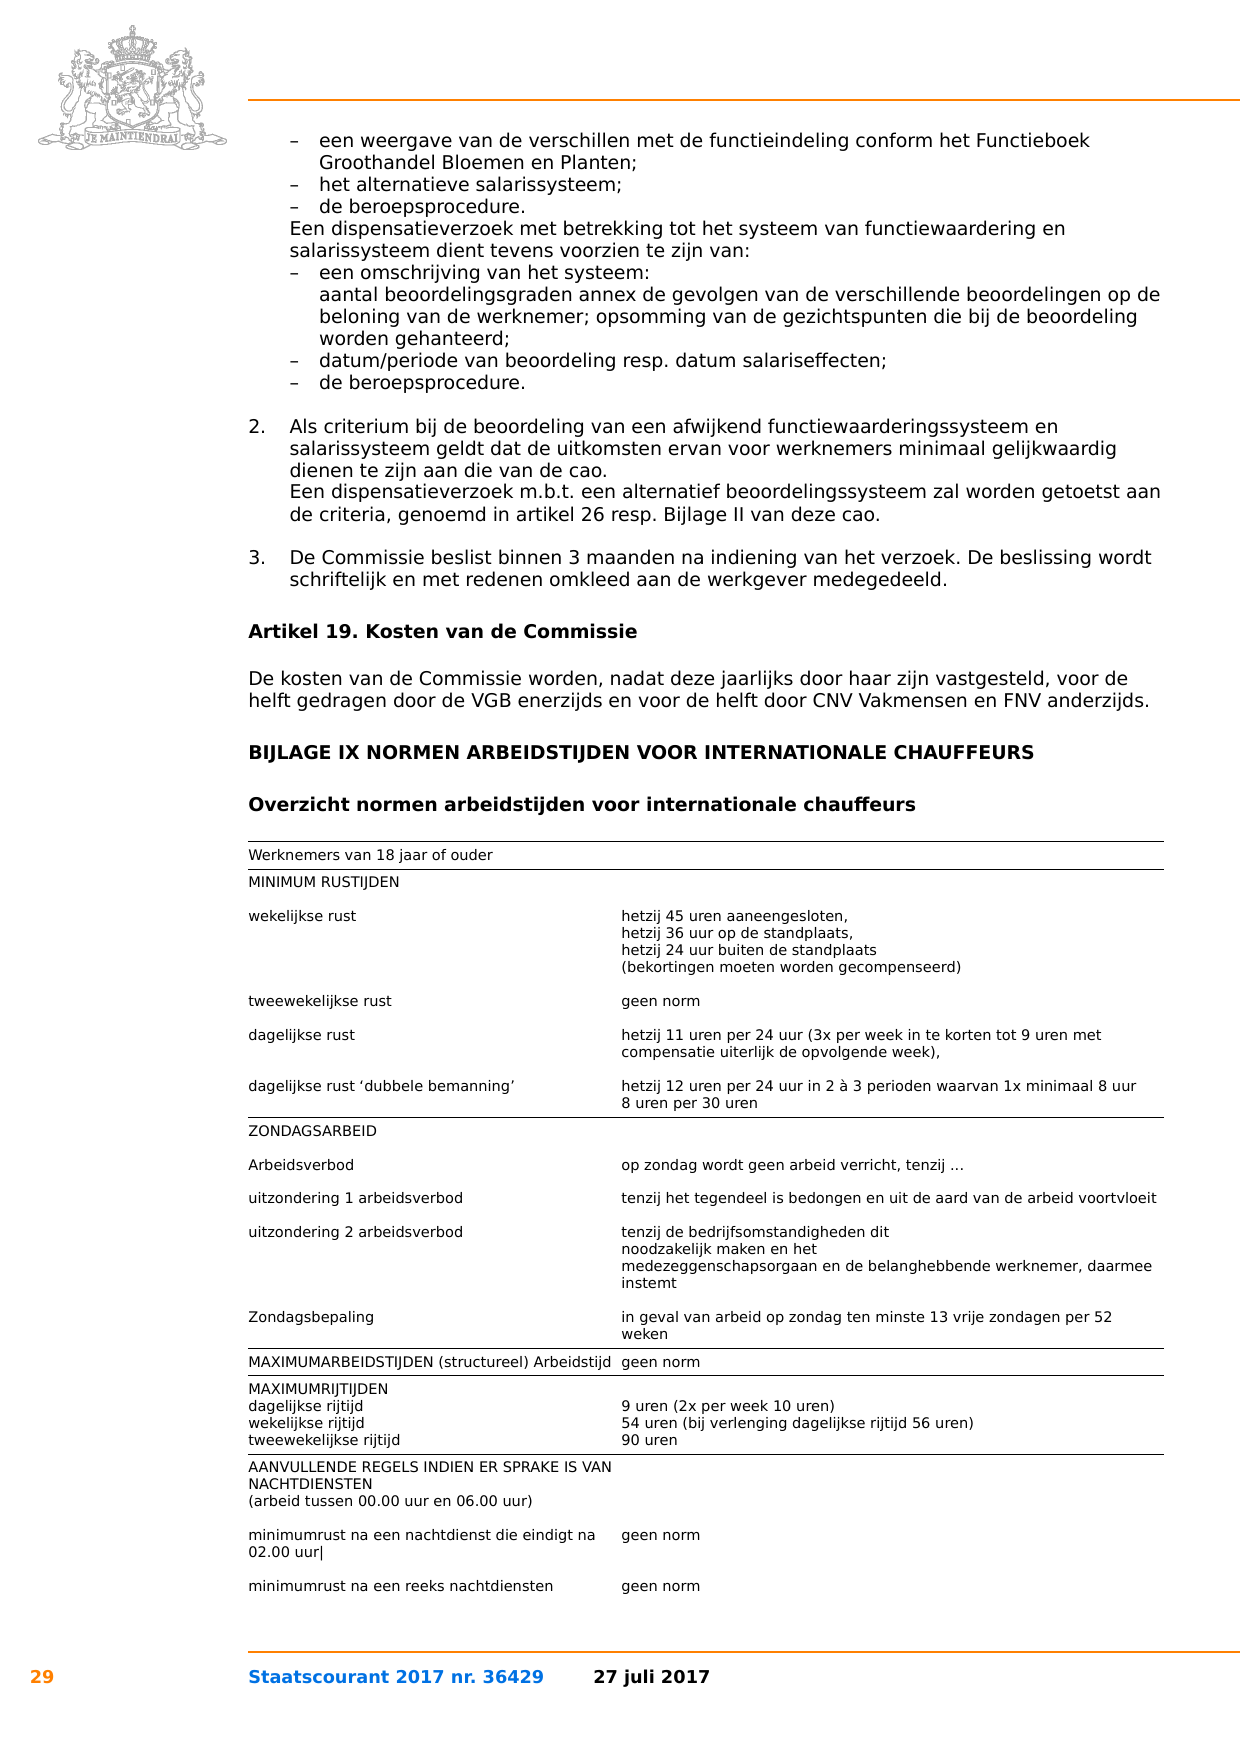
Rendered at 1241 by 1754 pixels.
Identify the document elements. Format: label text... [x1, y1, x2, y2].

table_cell [248, 1292, 615, 1309]
table_cell [615, 1376, 1163, 1398]
table_cell [615, 1455, 1163, 1510]
table_cell ZONDAGSARBEID [248, 1118, 615, 1139]
table_cell wekelijkse rust [248, 908, 615, 976]
table_cell [248, 1010, 615, 1027]
table_cell [248, 1510, 615, 1527]
table_cell [248, 1561, 615, 1578]
table_cell [615, 1061, 1163, 1078]
table_cell hetzij 12 uren per 24 uur in 2 à 3 perioden waarvan 1x minimaal 8 uur 8 uren per 30 uren [615, 1078, 1163, 1117]
table_cell minimumrust na een nachtdienst die eindigt na 02.00 uur| [248, 1527, 615, 1561]
table_cell Zondagsbepaling [248, 1309, 615, 1348]
picture [38, 25, 227, 150]
table_cell tenzij het tegendeel is bedongen en uit de aard van de arbeid voortvloeit [615, 1190, 1163, 1207]
table_cell tenzij de bedrijfsomstandigheden dit noodzakelijk maken en het medezeggenschapsorgaan en de belanghebbende werknemer, daarmee instemt [615, 1224, 1163, 1292]
text 2. Als criterium bij de beoordeling van een afwijkend functiewaarderingssysteem en salarissysteem geldt dat de uitkomsten ervan voor werknemers minimaal gelijkwaardig dienen te zijn aan die van de cao. [248, 416, 1163, 481]
table_cell uitzondering 1 arbeidsverbod [248, 1190, 615, 1207]
table_cell dagelijkse rust [248, 1027, 615, 1061]
text Een dispensatieverzoek m.b.t. een alternatief beoordelingssysteem zal worden getoetst aan de criteria, genoemd in artikel 26 resp. Bijlage II van deze cao. [289, 481, 1163, 525]
table_cell [248, 1061, 615, 1078]
table_cell minimumrust na een reeks nachtdiensten [248, 1578, 615, 1595]
table_cell geen norm [615, 993, 1163, 1010]
subtitle Artikel 19. Kosten van de Commissie [248, 621, 1163, 643]
table_cell tweewekelijkse rust [248, 993, 615, 1010]
table_cell AANVULLENDE REGELS INDIEN ER SPRAKE IS VAN NACHTDIENSTEN (arbeid tussen 00.00 uur en 06.00 uur) [248, 1455, 615, 1510]
table_cell MINIMUM RUSTIJDEN [248, 870, 615, 891]
table_cell MAXIMUMARBEIDSTIJDEN (structureel) Arbeidstijd [248, 1349, 615, 1375]
table_cell hetzij 11 uren per 24 uur (3x per week in te korten tot 9 uren met compensatie uiterlijk de opvolgende week), [615, 1027, 1163, 1061]
table_cell [615, 1207, 1163, 1224]
text – de beroepsprocedure. [289, 372, 1163, 394]
text Een dispensatieverzoek met betrekking tot het systeem van functiewaardering en salarissysteem dient tevens voorzien te zijn van: [289, 218, 1163, 262]
subtitle Overzicht normen arbeidstijden voor internationale chauffeurs [248, 794, 1163, 816]
text – datum/periode van beoordeling resp. datum salariseffecten; [289, 350, 1163, 372]
table_cell geen norm [615, 1349, 1163, 1375]
table_cell [615, 1118, 1163, 1139]
table_cell [615, 1561, 1163, 1578]
table_cell [615, 976, 1163, 993]
table_cell [615, 891, 1163, 908]
table_cell [248, 976, 615, 993]
text aantal beoordelingsgraden annex de gevolgen van de verschillende beoordelingen op de beloning van de werknemer; opsomming van de gezichtspunten die bij de beoordeling worden gehanteerd; [319, 284, 1163, 350]
table_cell [248, 891, 615, 908]
text – een weergave van de verschillen met de functieindeling conform het Functieboek Groothandel Bloemen en Planten; [289, 130, 1163, 174]
table_cell [248, 1173, 615, 1190]
table_cell geen norm [615, 1578, 1163, 1595]
table_cell uitzondering 2 arbeidsverbod [248, 1224, 615, 1292]
table_cell MAXIMUMRIJTIJDEN [248, 1376, 615, 1398]
text 3. De Commissie beslist binnen 3 maanden na indiening van het verzoek. De beslissing wordt schriftelijk en met redenen omkleed aan de werkgever medegedeeld. [248, 547, 1163, 591]
text – een omschrijving van het systeem: [289, 262, 1163, 284]
text – de beroepsprocedure. [289, 196, 1163, 218]
table_cell Arbeidsverbod [248, 1156, 615, 1173]
table_cell in geval van arbeid op zondag ten minste 13 vrije zondagen per 52 weken [615, 1309, 1163, 1348]
table_cell dagelijkse rijtijd wekelijkse rijtijd tweewekelijkse rijtijd [248, 1398, 615, 1453]
text De kosten van de Commissie worden, nadat deze jaarlijks door haar zijn vastgesteld, voor de helft gedragen door de VGB enerzijds en voor de helft door CNV Vakmensen en FNV anderzijds. [248, 668, 1163, 712]
subtitle BIJLAGE IX NORMEN ARBEIDSTIJDEN VOOR INTERNATIONALE CHAUFFEURS [248, 742, 1163, 764]
table_cell [615, 870, 1163, 891]
table_cell [615, 1173, 1163, 1190]
table_cell geen norm [615, 1527, 1163, 1561]
table_cell 9 uren (2x per week 10 uren) 54 uren (bij verlenging dagelijkse rijtijd 56 uren) 90 uren [615, 1398, 1163, 1453]
table_cell op zondag wordt geen arbeid verricht, tenzij ... [615, 1156, 1163, 1173]
table_cell [615, 1139, 1163, 1156]
table_cell [248, 1139, 615, 1156]
table_cell [615, 1292, 1163, 1309]
table_cell [615, 1010, 1163, 1027]
table_cell [248, 1207, 615, 1224]
table_header Werknemers van 18 jaar of ouder [248, 842, 615, 868]
table_cell dagelijkse rust ‘dubbele bemanning’ [248, 1078, 615, 1117]
table_header [615, 842, 1163, 868]
table_cell [615, 1510, 1163, 1527]
text – het alternatieve salarissysteem; [289, 174, 1163, 196]
table_cell hetzij 45 uren aaneengesloten, hetzij 36 uur op de standplaats, hetzij 24 uur buiten de standplaats (bekortingen moeten worden gecompenseerd) [615, 908, 1163, 976]
